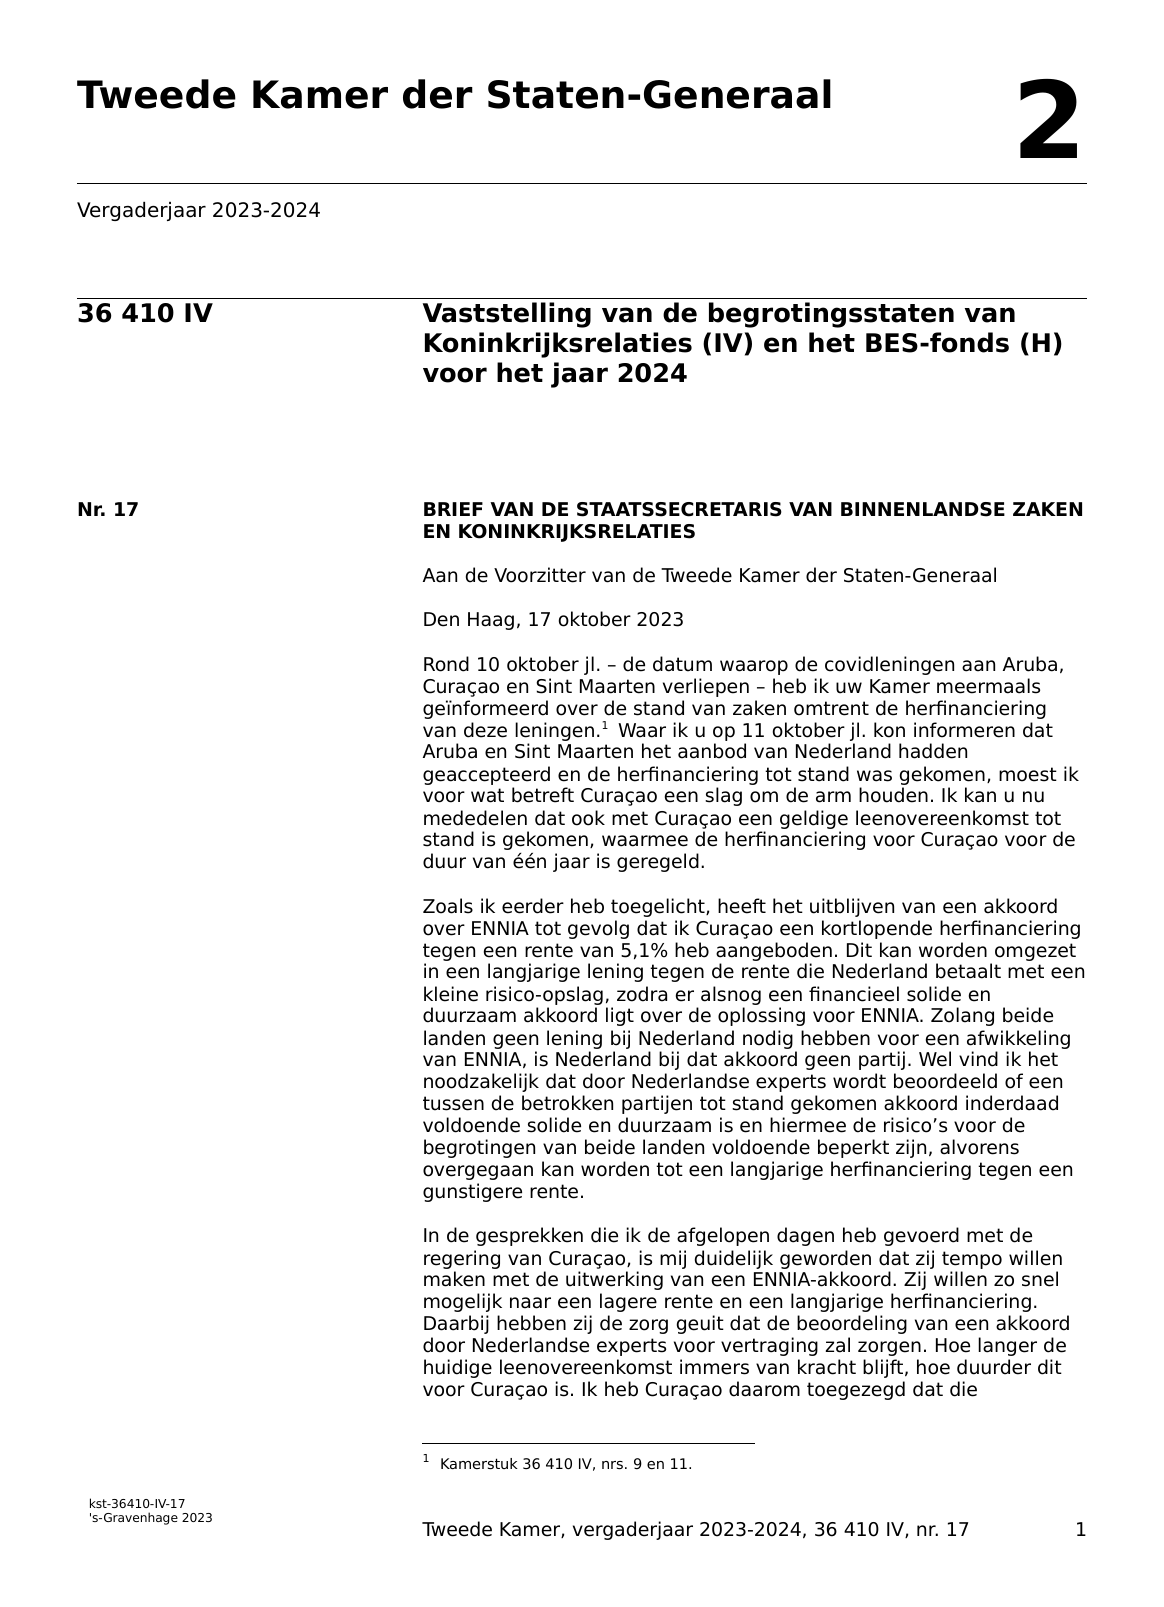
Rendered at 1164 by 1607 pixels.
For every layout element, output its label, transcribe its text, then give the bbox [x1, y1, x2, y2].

table_header Tweede Kamer der Staten-Generaal [77, 59, 886, 183]
text Zoals ik eerder heb toegelicht, heeft het uitblijven van een akkoord over ENNIA tot gevolg dat ik Curaçao een kortlopende herfinanciering tegen een rente van 5,1% heb aangeboden. Dit kan worden omgezet in een langjarige lening tegen de rente die Nederland betaalt met een kleine risico-opslag, zodra er alsnog een financieel solide en duurzaam akkoord ligt over de oplossing voor ENNIA. Zolang beide landen geen lening bij Nederland nodig hebben voor een afwikkeling van ENNIA, is Nederland bij dat akkoord geen partij. Wel vind ik het noodzakelijk dat door Nederlandse experts wordt beoordeeld of een tussen de betrokken partijen tot stand gekomen akkoord inderdaad voldoende solide en duurzaam is en hiermee de risico’s voor de begrotingen van beide landen voldoende beperkt zijn, alvorens overgegaan kan worden tot een langjarige herfinanciering tegen een gunstigere rente. [422, 896, 1087, 1203]
table_header 2 [886, 59, 1087, 183]
text In de gesprekken die ik de afgelopen dagen heb gevoerd met de regering van Curaçao, is mij duidelijk geworden dat zij tempo willen maken met de uitwerking van een ENNIA-akkoord. Zij willen zo snel mogelijk naar een lagere rente en een langjarige herfinanciering. Daarbij hebben zij de zorg geuit dat de beoordeling van een akkoord door Nederlandse experts voor vertraging zal zorgen. Hoe langer de huidige leenovereenkomst immers van kracht blijft, hoe duurder dit voor Curaçao is. Ik heb Curaçao daarom toegezegd dat die [422, 1225, 1087, 1401]
text Den Haag, 17 oktober 2023 [422, 609, 1087, 631]
subtitle Nr. 17 BRIEF VAN DE STAATSSECRETARIS VAN BINNENLANDSE ZAKEN EN KONINKRIJKSRELATIES [77, 499, 1087, 543]
subtitle 36 410 IV Vaststelling van de begrotingsstaten van Koninkrijksrelaties (IV) en het BES-fonds (H) voor het jaar 2024 [77, 299, 1087, 388]
text 's-Gravenhage 2023 [88, 1511, 323, 1525]
text Rond 10 oktober jl. – de datum waarop de covidleningen aan Aruba, Curaçao en Sint Maarten verliepen – heb ik uw Kamer meermaals geïnformeerd over de stand van zaken omtrent de herfinanciering van deze leningen. Waar ik u op 11 oktober jl. kon informeren dat Aruba en Sint Maarten het aanbod van Nederland hadden geaccepteerd en de herfinanciering tot stand was gekomen, moest ik voor wat betreft Curaçao een slag om de arm houden. Ik kan u nu mededelen dat ook met Curaçao een geldige leenovereenkomst tot stand is gekomen, waarmee de herfinanciering voor Curaçao voor de duur van één jaar is geregeld. [422, 653, 1087, 873]
text Kamerstuk 36 410 IV, nrs. 9 en 11. [422, 1452, 1087, 1474]
table_cell Vergaderjaar 2023-2024 [77, 184, 1087, 298]
text kst-36410-IV-17 [88, 1497, 323, 1511]
text Aan de Voorzitter van de Tweede Kamer der Staten-Generaal [422, 565, 1087, 587]
